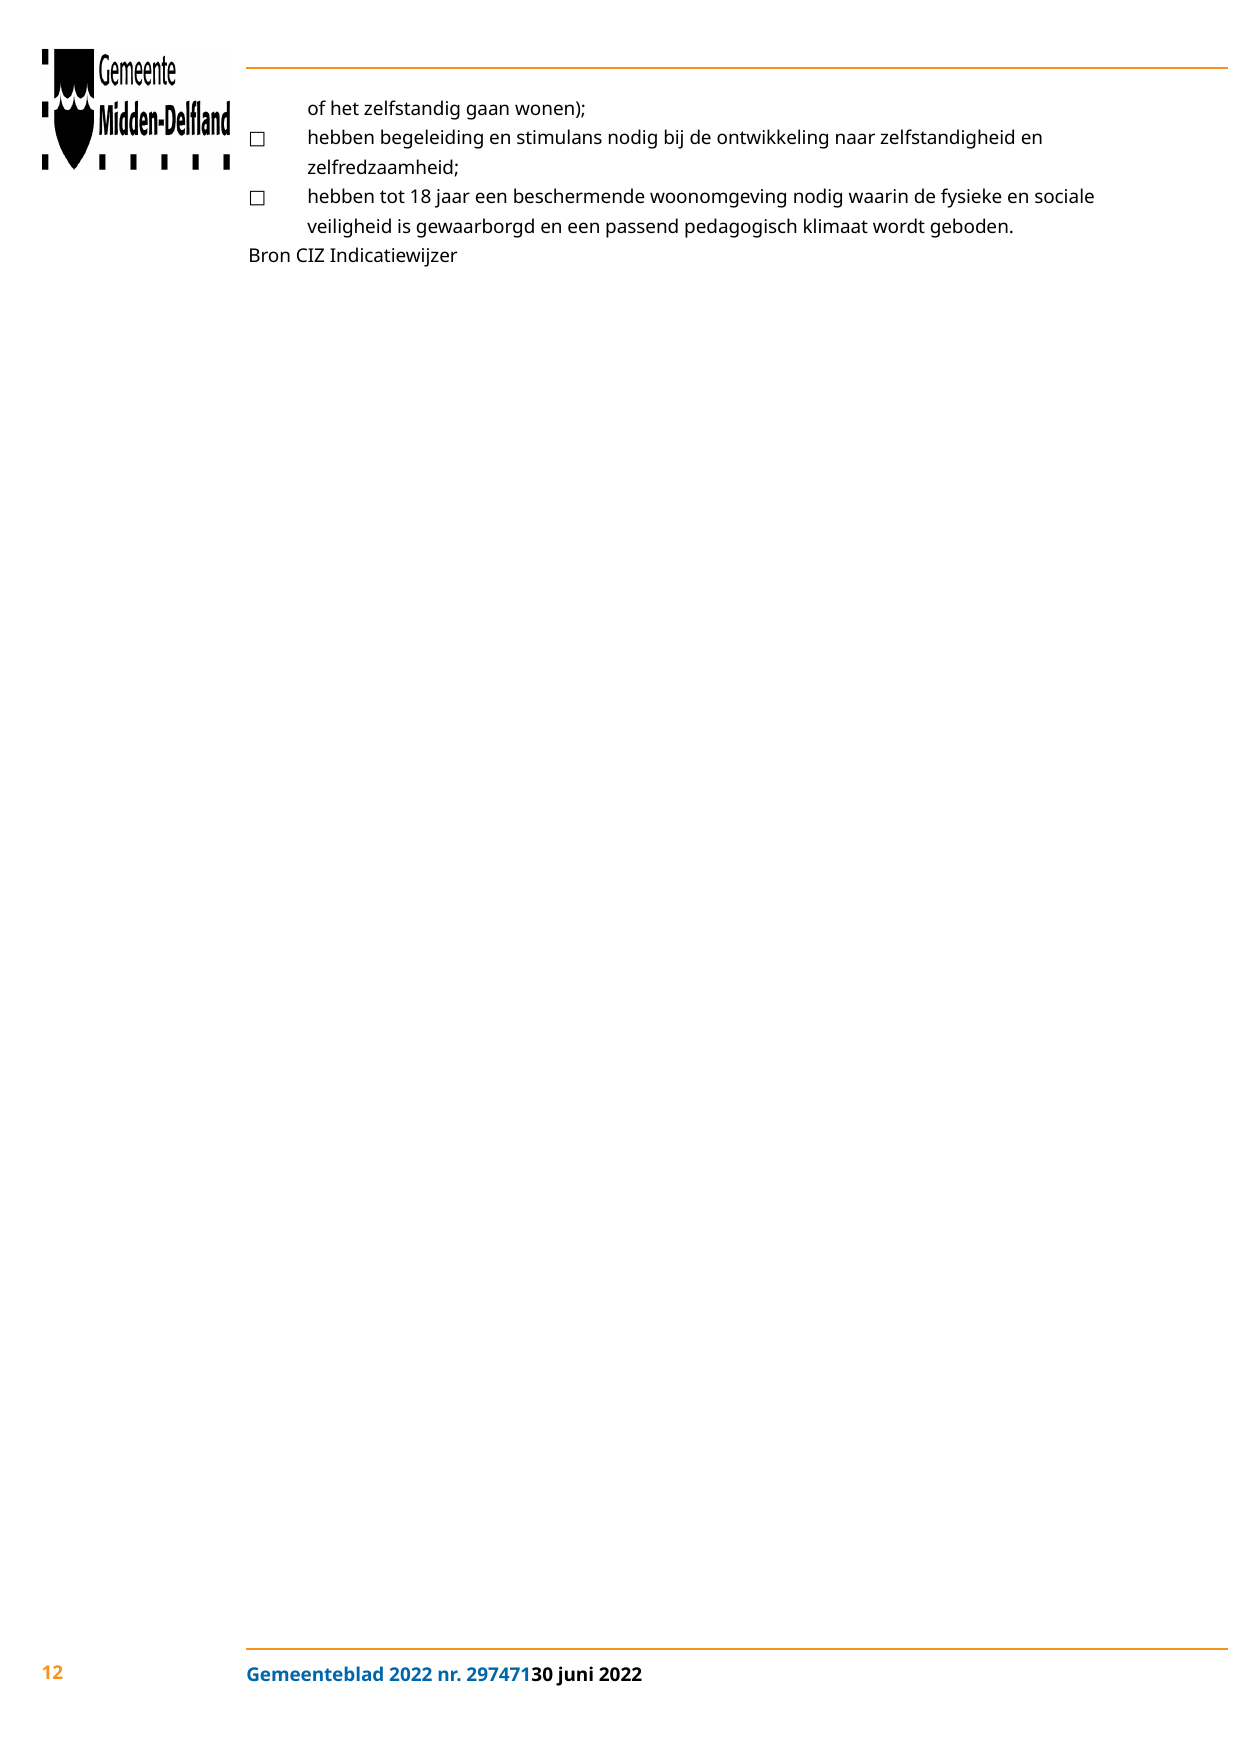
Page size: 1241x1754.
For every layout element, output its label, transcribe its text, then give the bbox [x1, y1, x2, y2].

table_cell of het zelfstandig gaan wonen); hebben begeleiding en stimulans nodig bij de ontwikkeling naar zelfstandigheid en zelfredzaamheid; hebben tot 18 jaar een beschermende woonomgeving nodig waarin de fysieke en sociale veiligheid is gewaarborgd en een passend pedagogisch klimaat wordt geboden. [248, 95, 1152, 239]
text Bron CIZ Indicatiewijzer [248, 242, 1152, 268]
picture [41, 47, 231, 172]
